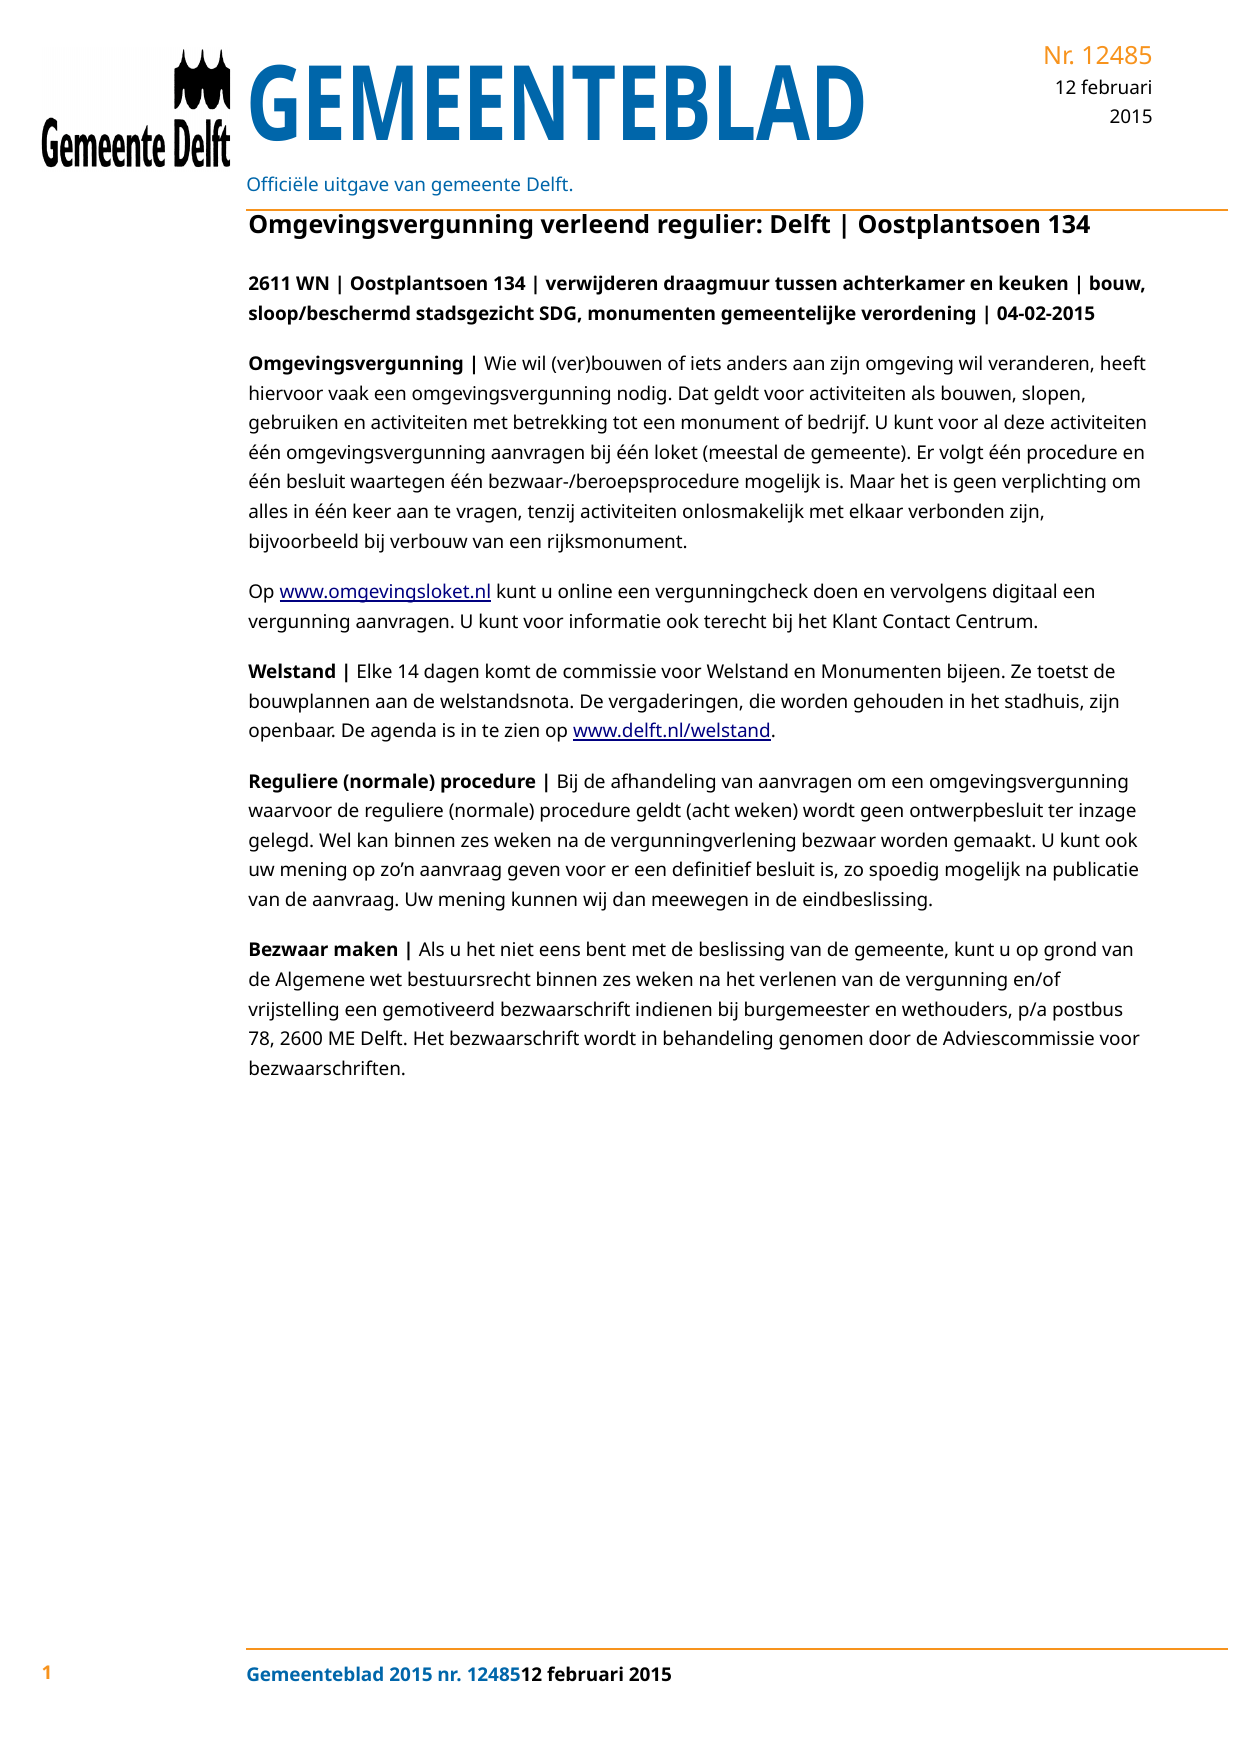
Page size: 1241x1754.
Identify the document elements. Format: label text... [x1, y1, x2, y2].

text Reguliere (normale) procedure | Bij de afhandeling van aanvragen om een omgevingsvergunning waarvoor de reguliere (normale) procedure geldt (acht weken) wordt geen ontwerpbesluit ter inzage gelegd. Wel kan binnen zes weken na de vergunningverlening bezwaar worden gemaakt. U kunt ook uw mening op zo’n aanvraag geven voor er een definitief besluit is, zo spoedig mogelijk na publicatie van de aanvraag. Uw mening kunnen wij dan meewegen in de eindbeslissing. [248, 768, 1152, 912]
text 2611 WN | Oostplantsoen 134 | verwijderen draagmuur tussen achterkamer en keuken | bouw, sloop/beschermd stadsgezicht SDG, monumenten gemeentelijke verordening | 04-02-2015 [248, 270, 1152, 326]
text Welstand | Elke 14 dagen komt de commissie voor Welstand en Monumenten bijeen. Ze toetst de bouwplannen aan de welstandsnota. De vergaderingen, die worden gehouden in het stadhuis, zijn openbaar. De agenda is in te zien op www.delft.nl/welstand. [248, 658, 1152, 743]
text Omgevingsvergunning verleend regulier: Delft | Oostplantsoen 134 [248, 211, 1152, 241]
picture [41, 47, 231, 172]
text Omgevingsvergunning | Wie wil (ver)bouwen of iets anders aan zijn omgeving wil veranderen, heeft hiervoor vaak een omgevingsvergunning nodig. Dat geldt voor activiteiten als bouwen, slopen, gebruiken en activiteiten met betrekking tot een monument of bedrijf. U kunt voor al deze activiteiten één omgevingsvergunning aanvragen bij één loket (meestal de gemeente). Er volgt één procedure en één besluit waartegen één bezwaar-/beroepsprocedure mogelijk is. Maar het is geen verplichting om alles in één keer aan te vragen, tenzij activiteiten onlosmakelijk met elkaar verbonden zijn, bijvoorbeeld bij verbouw van een rijksmonument. [248, 350, 1152, 553]
text Op www.omgevingsloket.nl kunt u online een vergunningcheck doen en vervolgens digitaal een vergunning aanvragen. U kunt voor informatie ook terecht bij het Klant Contact Centrum. [248, 578, 1152, 633]
text Bezwaar maken | Als u het niet eens bent met de beslissing van de gemeente, kunt u op grond van de Algemene wet bestuursrecht binnen zes weken na het verlenen van de vergunning en/of vrijstelling een gemotiveerd bezwaarschrift indienen bij burgemeester en wethouders, p/a postbus 78, 2600 ME Delft. Het bezwaarschrift wordt in behandeling genomen door de Adviescommissie voor bezwaarschriften. [248, 937, 1152, 1081]
